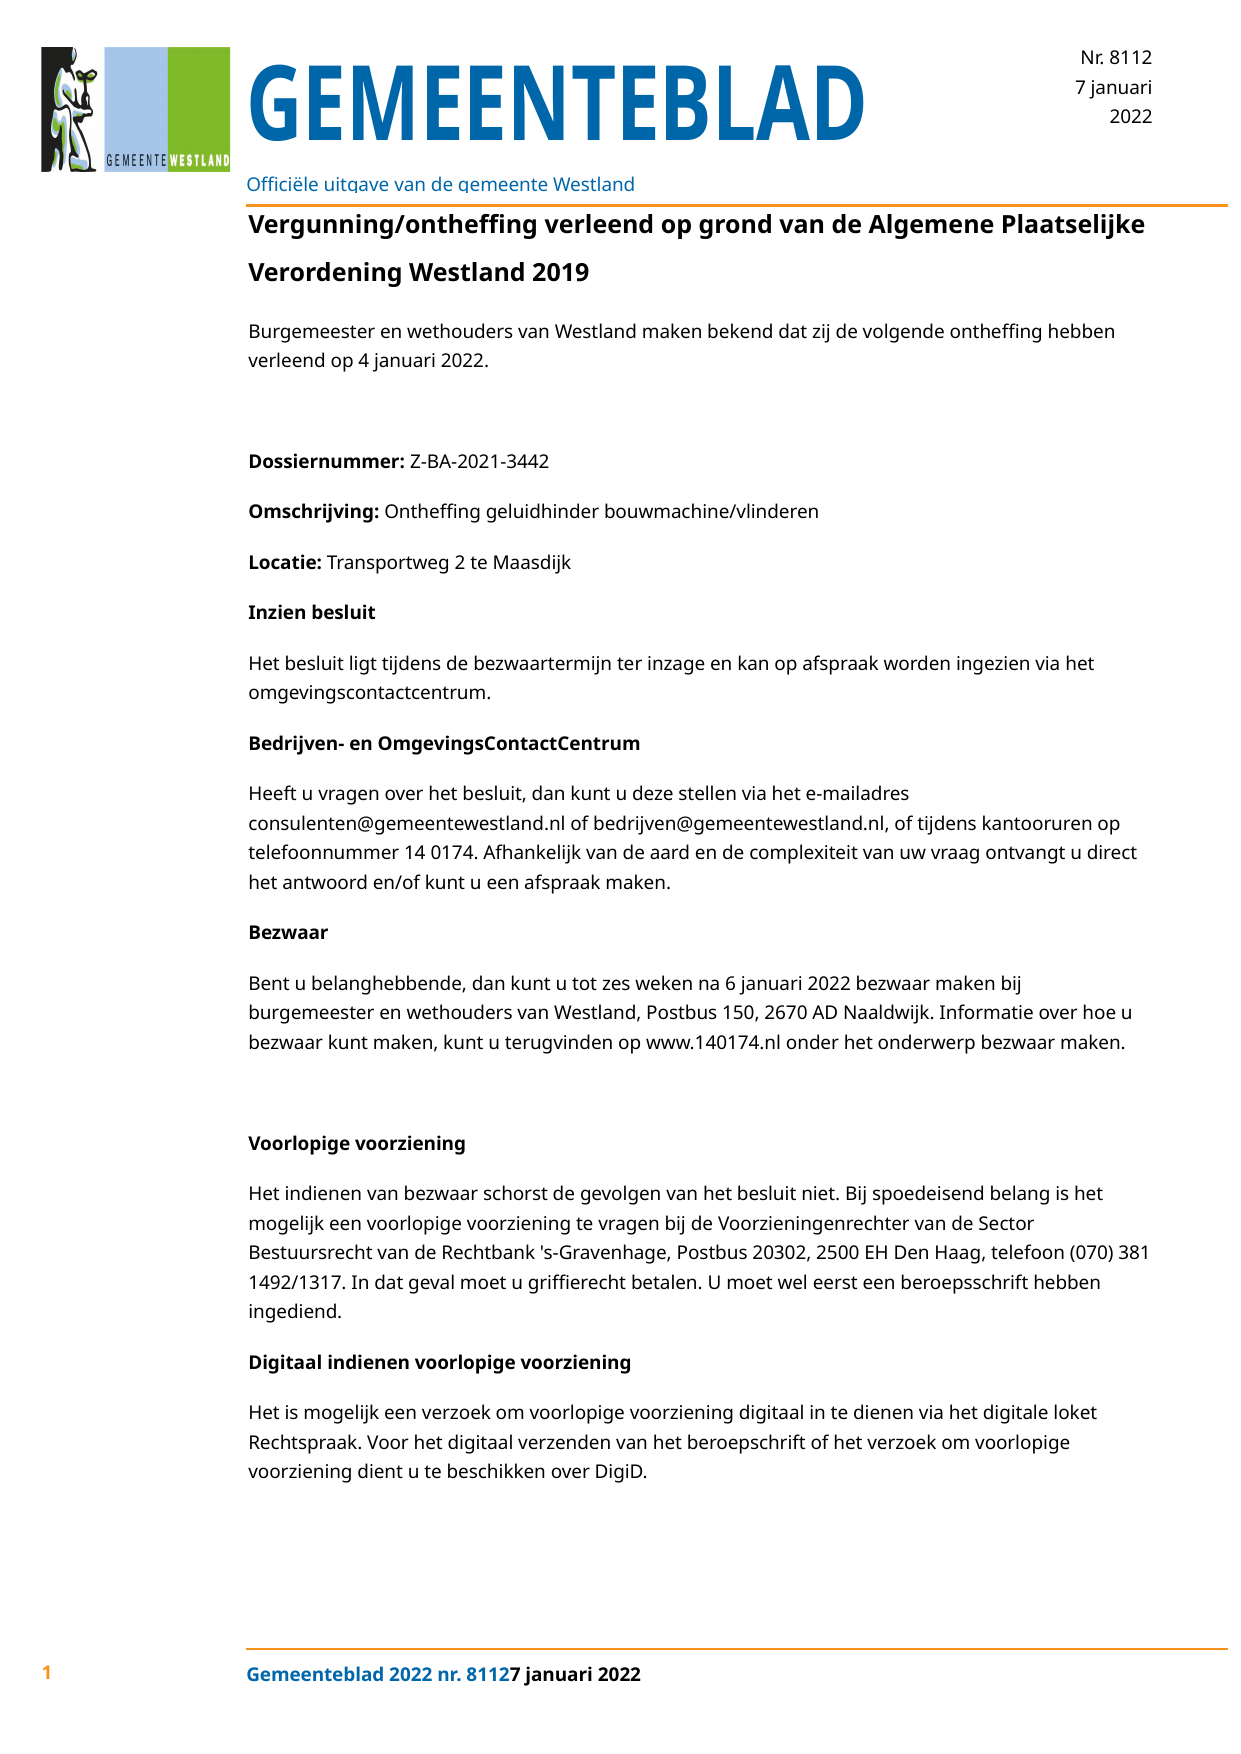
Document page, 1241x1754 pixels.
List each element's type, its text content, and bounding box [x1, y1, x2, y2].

text Dossiernummer: Z-BA-2021-3442 [248, 448, 1152, 474]
text Bezwaar [248, 919, 1152, 945]
text Het is mogelijk een verzoek om voorlopige voorziening digitaal in te dienen via het digitale loket Rechtspraak. Voor het digitaal verzenden van het beroepschrift of het verzoek om voorlopige voorziening dient u te beschikken over DigiD. [248, 1399, 1152, 1484]
text Voorlopige voorziening [248, 1130, 1152, 1156]
text Bent u belanghebbende, dan kunt u tot zes weken na 6 januari 2022 bezwaar maken bij burgemeester en wethouders van Westland, Postbus 150, 2670 AD Naaldwijk. Informatie over hoe u bezwaar kunt maken, kunt u terugvinden op www.140174.nl onder het onderwerp bezwaar maken. [248, 970, 1152, 1055]
text Omschrijving: Ontheffing geluidhinder bouwmachine/vlinderen [248, 499, 1152, 524]
text Inzien besluit [248, 599, 1152, 625]
text Heeft u vragen over het besluit, dan kunt u deze stellen via het e-mailadres consulenten@gemeentewestland.nl of bedrijven@gemeentewestland.nl, of tijdens kantooruren op telefoonnummer 14 0174. Afhankelijk van de aard en de complexiteit van uw vraag ontvangt u direct het antwoord en/of kunt u een afspraak maken. [248, 780, 1152, 895]
text Digitaal indienen voorlopige voorziening [248, 1349, 1152, 1375]
text Het besluit ligt tijdens de bezwaartermijn ter inzage en kan op afspraak worden ingezien via het omgevingscontactcentrum. [248, 650, 1152, 705]
picture [41, 47, 231, 172]
text Het indienen van bezwaar schorst de gevolgen van het besluit niet. Bij spoedeisend belang is het mogelijk een voorlopige voorziening te vragen bij de Voorzieningenrechter van de Sector Bestuursrecht van de Rechtbank 's-Gravenhage, Postbus 20302, 2500 EH Den Haag, telefoon (070) 381 1492/1317. In dat geval moet u griffierecht betalen. U moet wel eerst een beroepsschrift hebben ingediend. [248, 1180, 1152, 1324]
text Locatie: Transportweg 2 te Maasdijk [248, 549, 1152, 575]
text Bedrijven- en OmgevingsContactCentrum [248, 730, 1152, 756]
text Vergunning/ontheffing verleend op grond van de Algemene Plaatselijke Verordening Westland 2019 [248, 207, 1152, 288]
text Burgemeester en wethouders van Westland maken bekend dat zij de volgende ontheffing hebben verleend op 4 januari 2022. [248, 318, 1152, 373]
